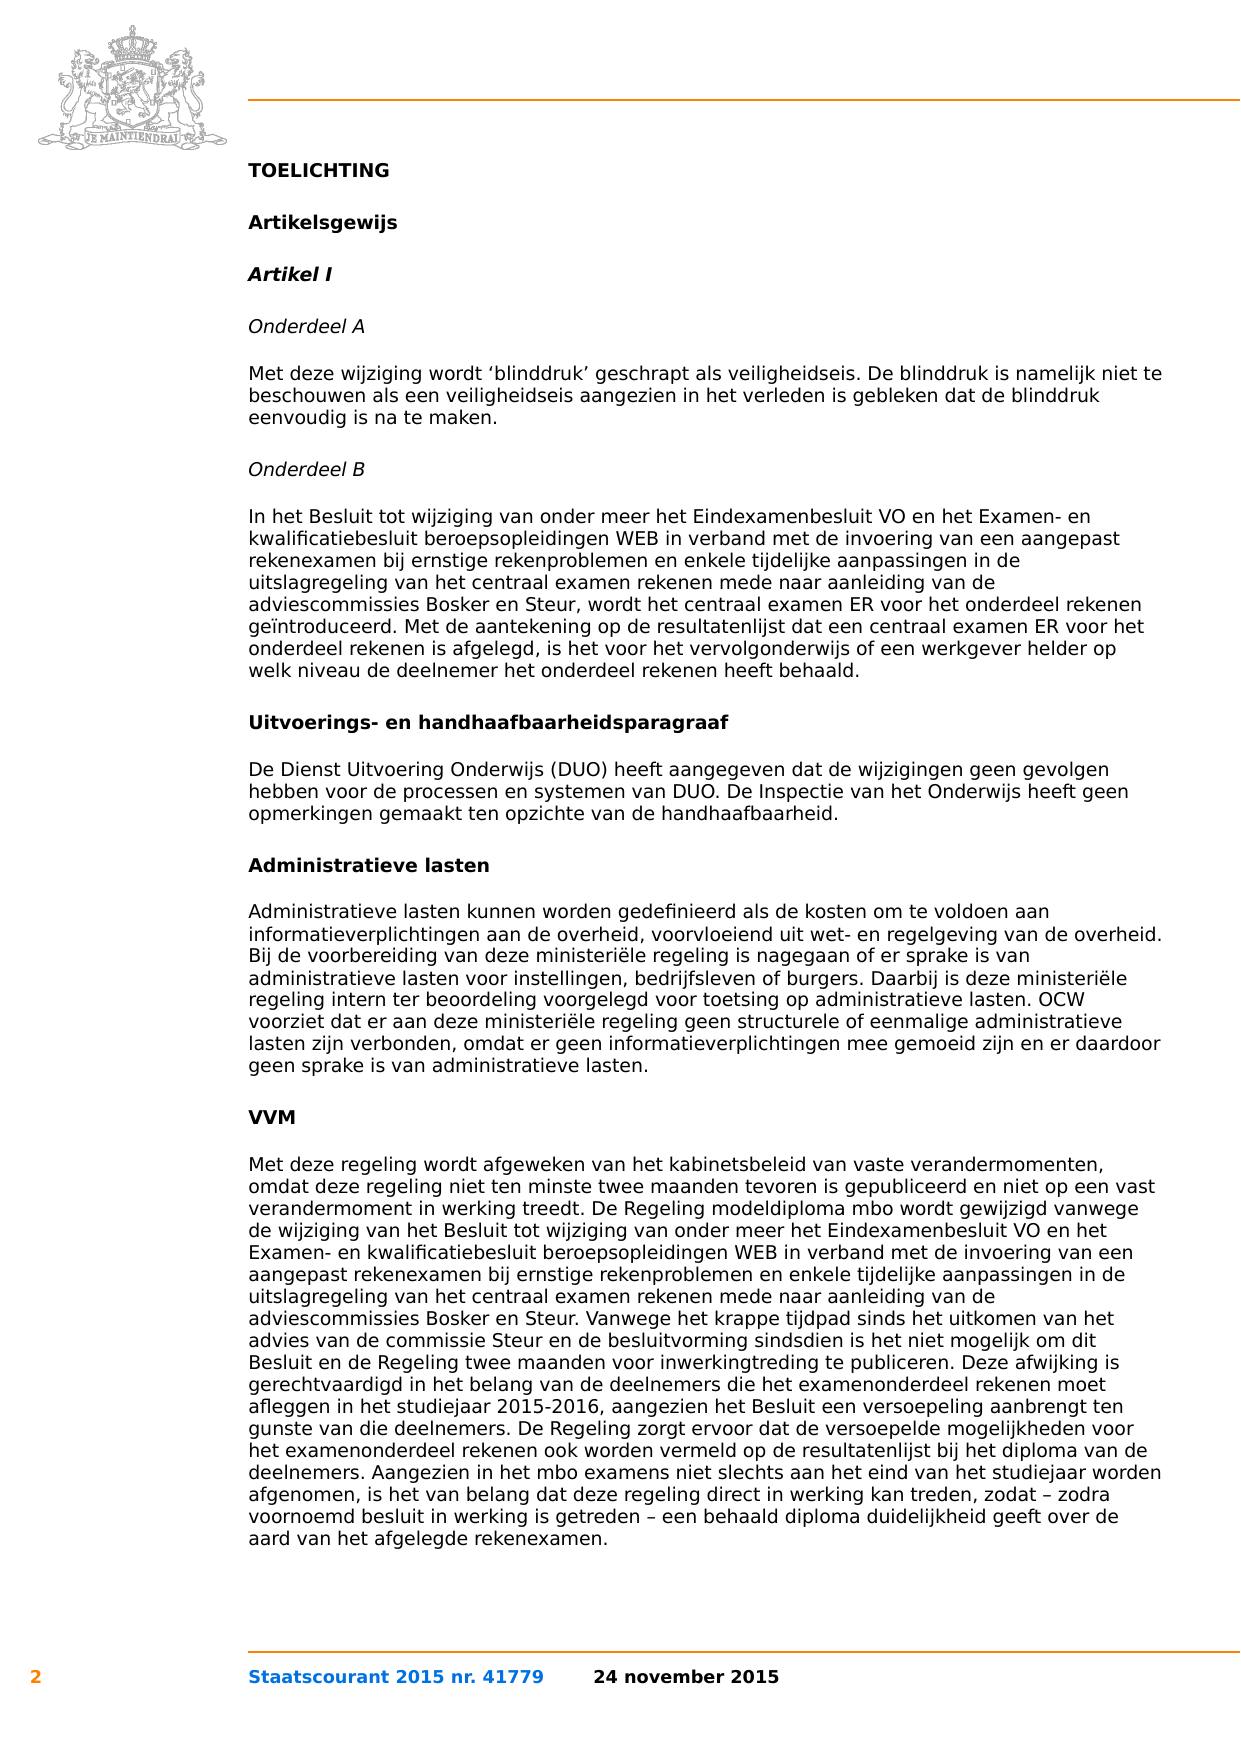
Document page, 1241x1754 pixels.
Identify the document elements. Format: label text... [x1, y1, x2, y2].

subtitle Onderdeel B [248, 459, 1163, 481]
text In het Besluit tot wijziging van onder meer het Eindexamenbesluit VO en het Examen- en kwalificatiebesluit beroepsopleidingen WEB in verband met de invoering van een aangepast rekenexamen bij ernstige rekenproblemen en enkele tijdelijke aanpassingen in de uitslagregeling van het centraal examen rekenen mede naar aanleiding van de adviescommissies Bosker en Steur, wordt het centraal examen ER voor het onderdeel rekenen geïntroduceerd. Met de aantekening op de resultatenlijst dat een centraal examen ER voor het onderdeel rekenen is afgelegd, is het voor het vervolgonderwijs of een werkgever helder op welk niveau de deelnemer het onderdeel rekenen heeft behaald. [248, 506, 1163, 682]
subtitle Onderdeel A [248, 316, 1163, 338]
text De Dienst Uitvoering Onderwijs (DUO) heeft aangegeven dat de wijzigingen geen gevolgen hebben voor de processen en systemen van DUO. De Inspectie van het Onderwijs heeft geen opmerkingen gemaakt ten opzichte van de handhaafbaarheid. [248, 758, 1163, 824]
text Met deze wijziging wordt ‘blinddruk’ geschrapt als veiligheidseis. De blinddruk is namelijk niet te beschouwen als een veiligheidseis aangezien in het verleden is gebleken dat de blinddruk eenvoudig is na te maken. [248, 363, 1163, 429]
subtitle VVM [248, 1107, 1163, 1129]
subtitle Artikelsgewijs [248, 212, 1163, 234]
text Administratieve lasten kunnen worden gedefinieerd als de kosten om te voldoen aan informatieverplichtingen aan de overheid, voorvloeiend uit wet- en regelgeving van de overheid. Bij de voorbereiding van deze ministeriële regeling is nagegaan of er sprake is van administratieve lasten voor instellingen, bedrijfsleven of burgers. Daarbij is deze ministeriële regeling intern ter beoordeling voorgelegd voor toetsing op administratieve lasten. OCW voorziet dat er aan deze ministeriële regeling geen structurele of eenmalige administratieve lasten zijn verbonden, omdat er geen informatieverplichtingen mee gemoeid zijn en er daardoor geen sprake is van administratieve lasten. [248, 901, 1163, 1077]
picture [38, 25, 227, 150]
subtitle TOELICHTING [248, 160, 1163, 182]
text Met deze regeling wordt afgeweken van het kabinetsbeleid van vaste verandermomenten, omdat deze regeling niet ten minste twee maanden tevoren is gepubliceerd en niet op een vast verandermoment in werking treedt. De Regeling modeldiploma mbo wordt gewijzigd vanwege de wijziging van het Besluit tot wijziging van onder meer het Eindexamenbesluit VO en het Examen- en kwalificatiebesluit beroepsopleidingen WEB in verband met de invoering van een aangepast rekenexamen bij ernstige rekenproblemen en enkele tijdelijke aanpassingen in de uitslagregeling van het centraal examen rekenen mede naar aanleiding van de adviescommissies Bosker en Steur. Vanwege het krappe tijdpad sinds het uitkomen van het advies van de commissie Steur en de besluitvorming sindsdien is het niet mogelijk om dit Besluit en de Regeling twee maanden voor inwerkingtreding te publiceren. Deze afwijking is gerechtvaardigd in het belang van de deelnemers die het examenonderdeel rekenen moet afleggen in het studiejaar 2015-2016, aangezien het Besluit een versoepeling aanbrengt ten gunste van die deelnemers. De Regeling zorgt ervoor dat de versoepelde mogelijkheden voor het examenonderdeel rekenen ook worden vermeld op de resultatenlijst bij het diploma van de deelnemers. Aangezien in het mbo examens niet slechts aan het eind van het studiejaar worden afgenomen, is het van belang dat deze regeling direct in werking kan treden, zodat – zodra voornoemd besluit in werking is getreden – een behaald diploma duidelijkheid geeft over de aard van het afgelegde rekenexamen. [248, 1154, 1163, 1550]
subtitle Artikel I [248, 264, 1163, 286]
subtitle Administratieve lasten [248, 854, 1163, 876]
subtitle Uitvoerings- en handhaafbaarheidsparagraaf [248, 712, 1163, 733]
